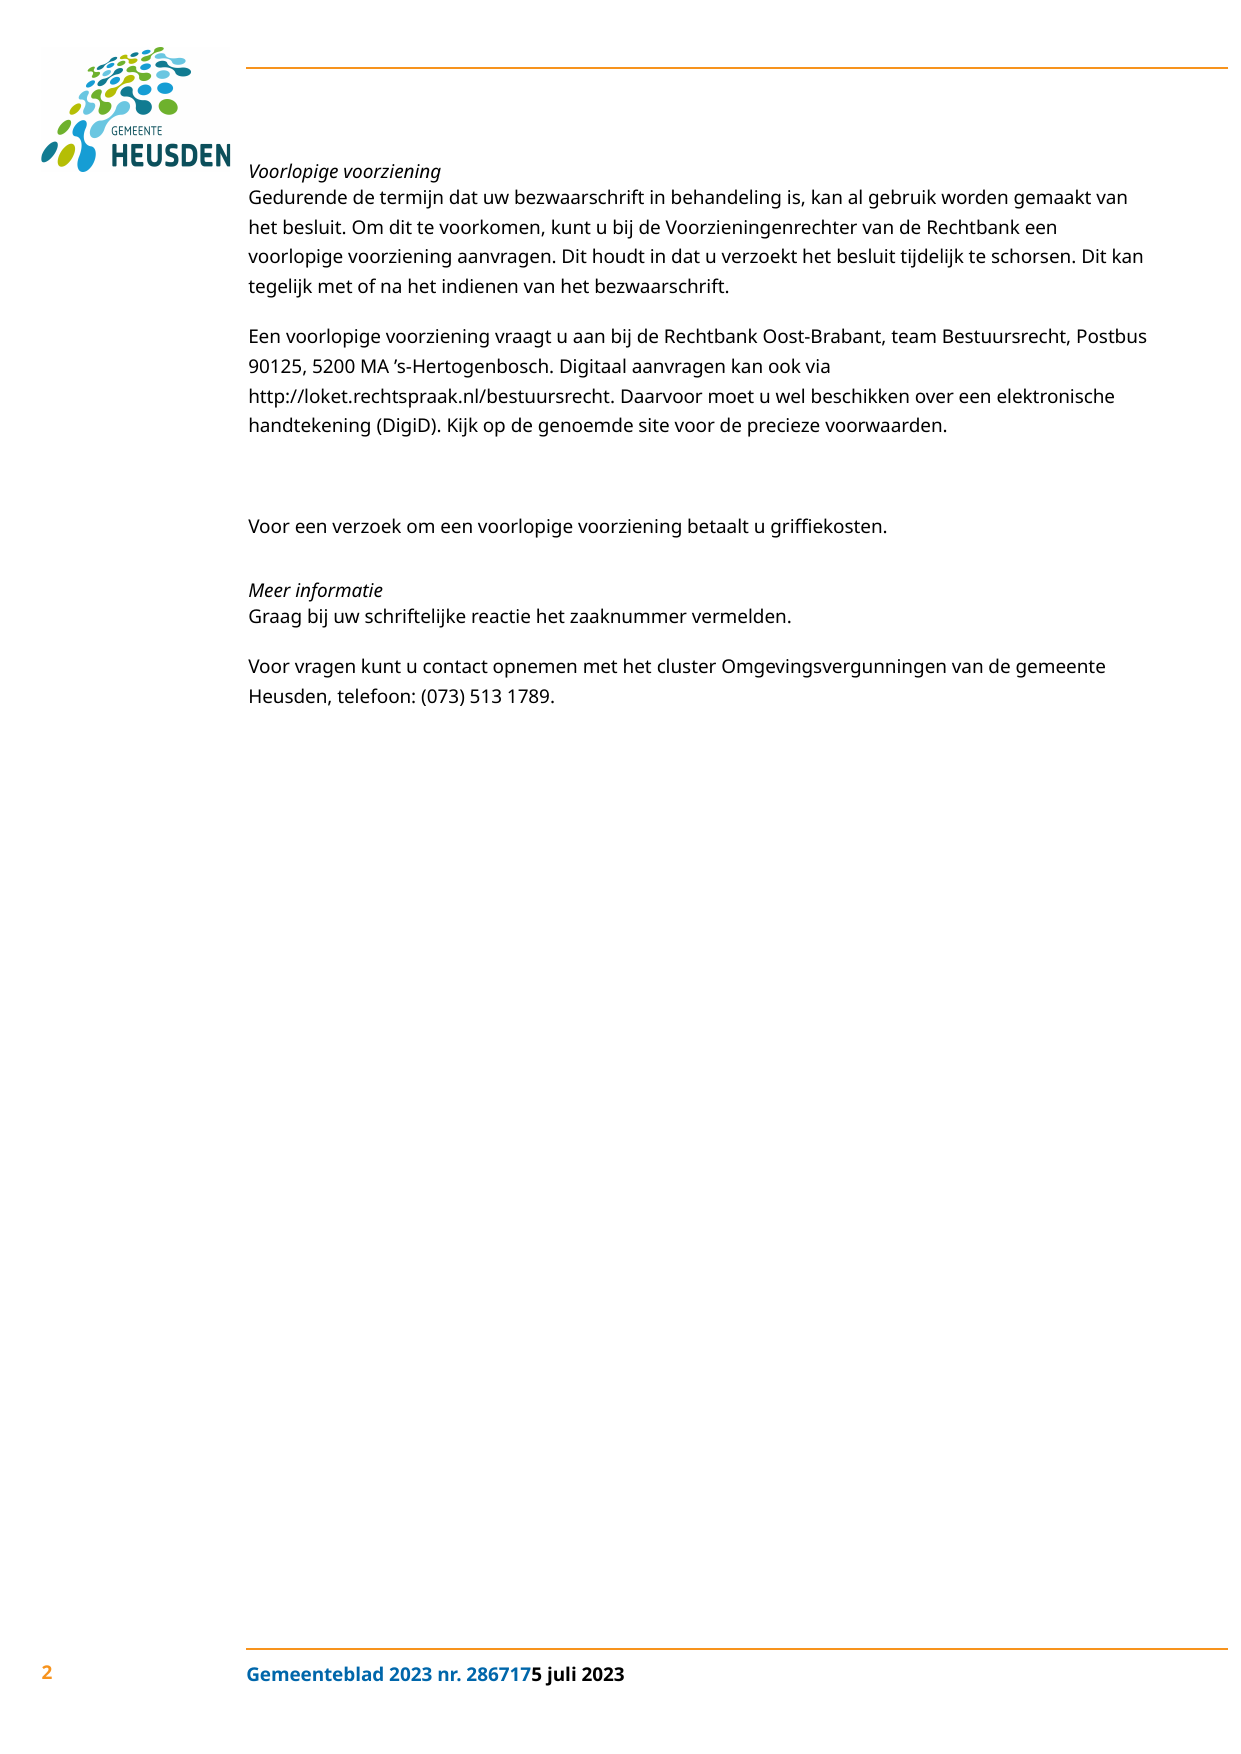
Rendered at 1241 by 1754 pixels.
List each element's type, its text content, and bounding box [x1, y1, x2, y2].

text Voor een verzoek om een voorlopige voorziening betaalt u griffiekosten. [248, 513, 1152, 539]
text Meer informatie [248, 577, 1152, 603]
text Voorlopige voorziening [248, 159, 1152, 184]
text Een voorlopige voorziening vraagt u aan bij de Rechtbank Oost-Brabant, team Bestuursrecht, Postbus 90125, 5200 MA ’s-Hertogenbosch. Digitaal aanvragen kan ook via http://loket.rechtspraak.nl/bestuursrecht. Daarvoor moet u wel beschikken over een elektronische handtekening (DigiD). Kijk op de genoemde site voor de precieze voorwaarden. [248, 324, 1152, 438]
text Graag bij uw schriftelijke reactie het zaaknummer vermelden. [248, 603, 1152, 629]
text Voor vragen kunt u contact opnemen met het cluster Omgevingsvergunningen van de gemeente Heusden, telefoon: (073) 513 1789. [248, 653, 1152, 709]
picture [41, 47, 231, 172]
text Gedurende de termijn dat uw bezwaarschrift in behandeling is, kan al gebruik worden gemaakt van het besluit. Om dit te voorkomen, kunt u bij de Voorzieningenrechter van de Rechtbank een voorlopige voorziening aanvragen. Dit houdt in dat u verzoekt het besluit tijdelijk te schorsen. Dit kan tegelijk met of na het indienen van het bezwaarschrift. [248, 184, 1152, 299]
